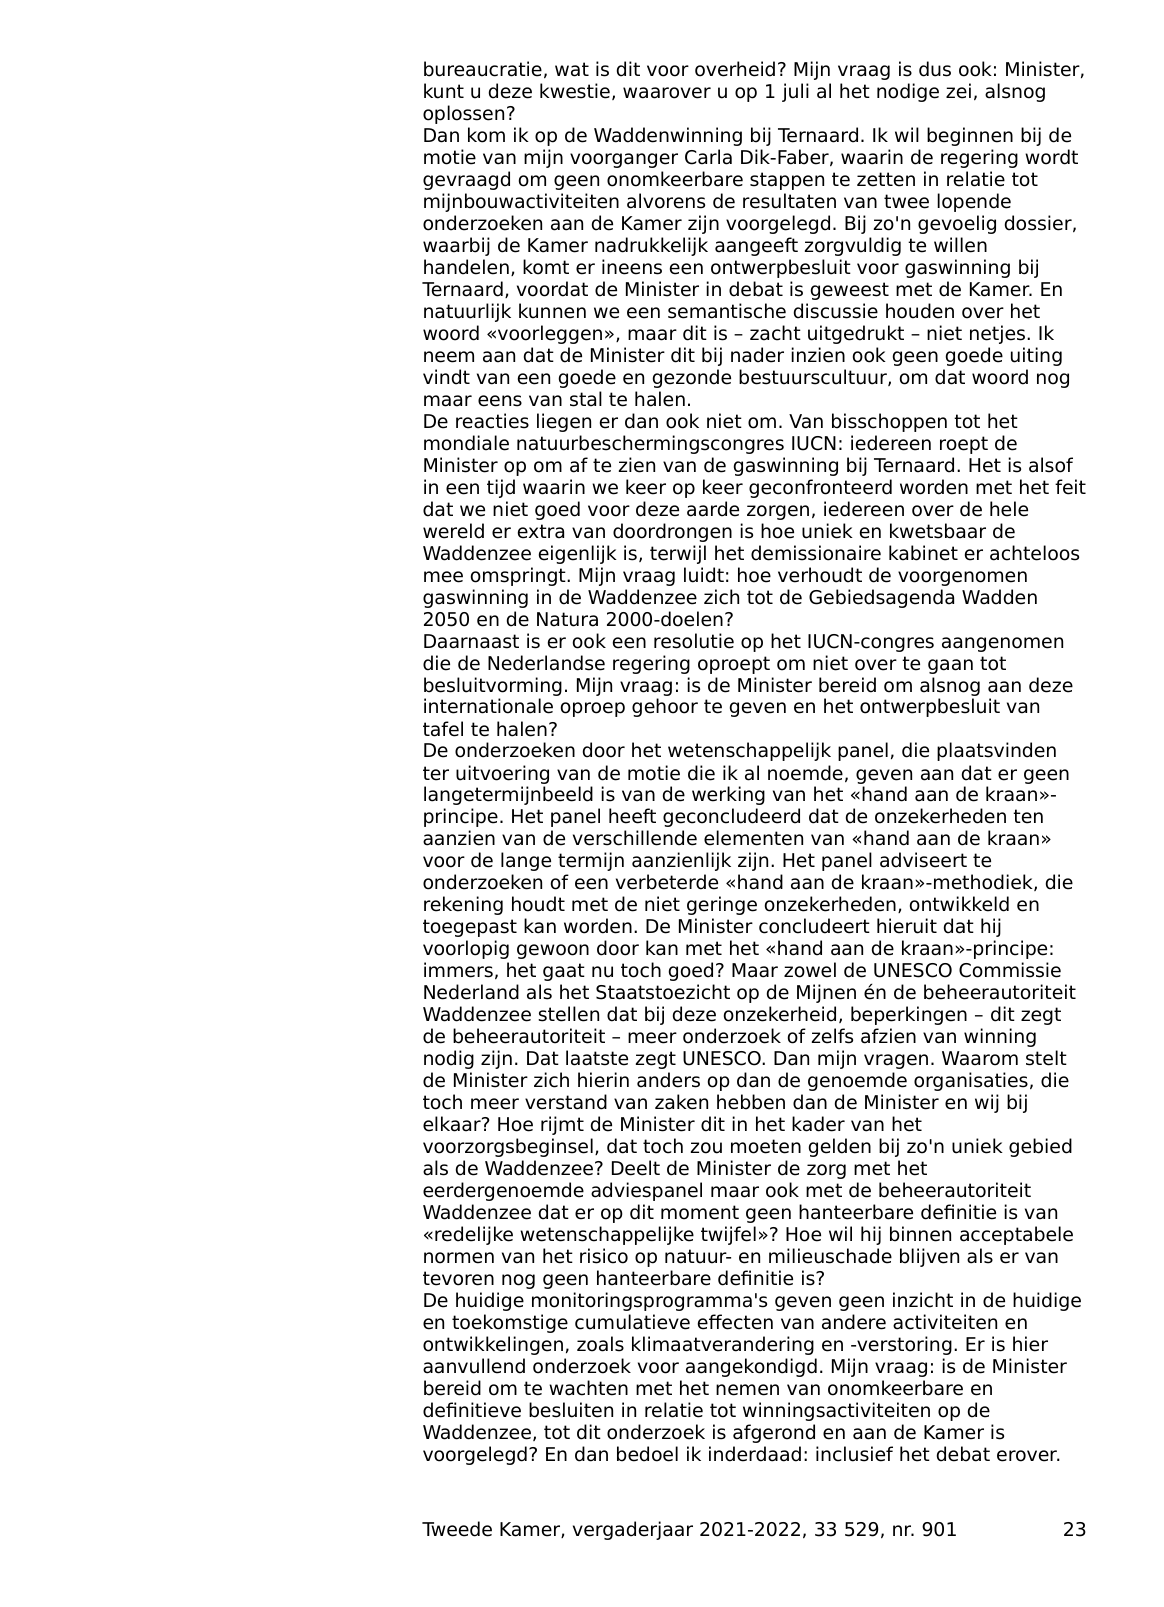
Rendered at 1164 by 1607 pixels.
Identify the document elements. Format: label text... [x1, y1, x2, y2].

text De reacties liegen er dan ook niet om. Van bisschoppen tot het mondiale natuurbeschermingscongres IUCN: iedereen roept de Minister op om af te zien van de gaswinning bij Ternaard. Het is alsof in een tijd waarin we keer op keer geconfronteerd worden met het feit dat we niet goed voor deze aarde zorgen, iedereen over de hele wereld er extra van doordrongen is hoe uniek en kwetsbaar de Waddenzee eigenlijk is, terwijl het demissionaire kabinet er achteloos mee omspringt. Mijn vraag luidt: hoe verhoudt de voorgenomen gaswinning in de Waddenzee zich tot de Gebiedsagenda Wadden 2050 en de Natura 2000-doelen? [422, 411, 1087, 631]
text De onderzoeken door het wetenschappelijk panel, die plaatsvinden ter uitvoering van de motie die ik al noemde, geven aan dat er geen langetermijnbeeld is van de werking van het «hand aan de kraan»-principe. Het panel heeft geconcludeerd dat de onzekerheden ten aanzien van de verschillende elementen van «hand aan de kraan» voor de lange termijn aanzienlijk zijn. Het panel adviseert te onderzoeken of een verbeterde «hand aan de kraan»-methodiek, die rekening houdt met de niet geringe onzekerheden, ontwikkeld en toegepast kan worden. De Minister concludeert hieruit dat hij voorlopig gewoon door kan met het «hand aan de kraan»-principe: immers, het gaat nu toch goed? Maar zowel de UNESCO Commissie Nederland als het Staatstoezicht op de Mijnen én de beheerautoriteit Waddenzee stellen dat bij deze onzekerheid, beperkingen – dit zegt de beheerautoriteit – meer onderzoek of zelfs afzien van winning nodig zijn. Dat laatste zegt UNESCO. Dan mijn vragen. Waarom stelt de Minister zich hierin anders op dan de genoemde organisaties, die toch meer verstand van zaken hebben dan de Minister en wij bij elkaar? Hoe rijmt de Minister dit in het kader van het voorzorgsbeginsel, dat toch zou moeten gelden bij zo'n uniek gebied als de Waddenzee? Deelt de Minister de zorg met het eerdergenoemde adviespanel maar ook met de beheerautoriteit Waddenzee dat er op dit moment geen hanteerbare definitie is van «redelijke wetenschappelijke twijfel»? Hoe wil hij binnen acceptabele normen van het risico op natuur- en milieuschade blijven als er van tevoren nog geen hanteerbare definitie is? [422, 740, 1087, 1290]
text Daarnaast is er ook een resolutie op het IUCN-congres aangenomen die de Nederlandse regering oproept om niet over te gaan tot besluitvorming. Mijn vraag: is de Minister bereid om alsnog aan deze internationale oproep gehoor te geven en het ontwerpbesluit van tafel te halen? [422, 631, 1087, 740]
text Dan kom ik op de Waddenwinning bij Ternaard. Ik wil beginnen bij de motie van mijn voorganger Carla Dik-Faber, waarin de regering wordt gevraagd om geen onomkeerbare stappen te zetten in relatie tot mijnbouwactiviteiten alvorens de resultaten van twee lopende onderzoeken aan de Kamer zijn voorgelegd. Bij zo'n gevoelig dossier, waarbij de Kamer nadrukkelijk aangeeft zorgvuldig te willen handelen, komt er ineens een ontwerpbesluit voor gaswinning bij Ternaard, voordat de Minister in debat is geweest met de Kamer. En natuurlijk kunnen we een semantische discussie houden over het woord «voorleggen», maar dit is – zacht uitgedrukt – niet netjes. Ik neem aan dat de Minister dit bij nader inzien ook geen goede uiting vindt van een goede en gezonde bestuurscultuur, om dat woord nog maar eens van stal te halen. [422, 125, 1087, 411]
text De huidige monitoringsprogramma's geven geen inzicht in de huidige en toekomstige cumulatieve effecten van andere activiteiten en ontwikkelingen, zoals klimaatverandering en -verstoring. Er is hier aanvullend onderzoek voor aangekondigd. Mijn vraag: is de Minister bereid om te wachten met het nemen van onomkeerbare en definitieve besluiten in relatie tot winningsactiviteiten op de Waddenzee, tot dit onderzoek is afgerond en aan de Kamer is voorgelegd? En dan bedoel ik inderdaad: inclusief het debat erover. [422, 1290, 1087, 1466]
text bureaucratie, wat is dit voor overheid? Mijn vraag is dus ook: Minister, kunt u deze kwestie, waarover u op 1 juli al het nodige zei, alsnog oplossen? [422, 59, 1087, 125]
